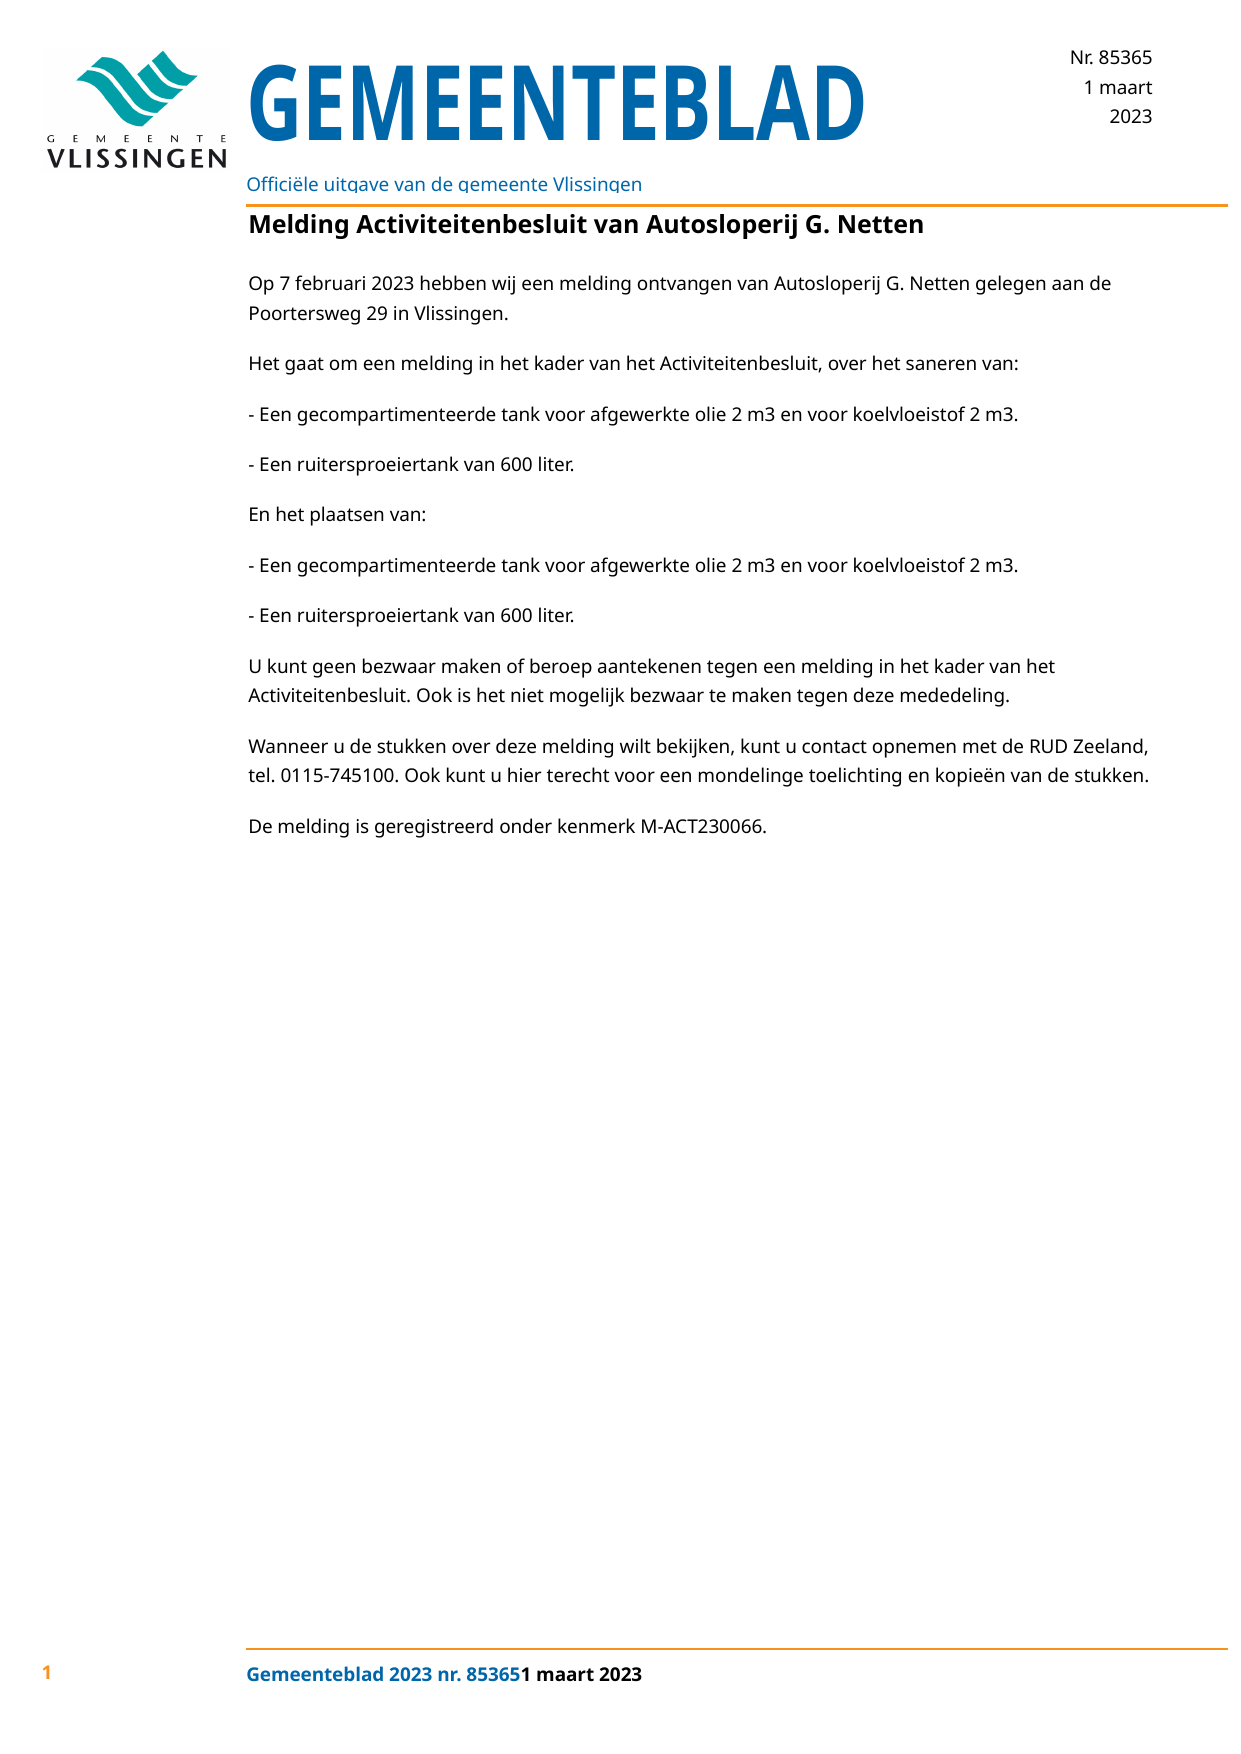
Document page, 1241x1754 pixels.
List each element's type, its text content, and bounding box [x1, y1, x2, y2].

text U kunt geen bezwaar maken of beroep aantekenen tegen een melding in het kader van het Activiteitenbesluit. Ook is het niet mogelijk bezwaar te maken tegen deze mededeling. [248, 653, 1152, 708]
text Wanneer u de stukken over deze melding wilt bekijken, kunt u contact opnemen met de RUD Zeeland, tel. 0115-745100. Ook kunt u hier terecht voor een mondelinge toelichting en kopieën van de stukken. [248, 733, 1152, 788]
text - Een gecompartimenteerde tank voor afgewerkte olie 2 m3 en voor koelvloeistof 2 m3. [248, 401, 1152, 426]
text - Een ruitersproeiertank van 600 liter. [248, 602, 1152, 628]
picture [41, 47, 231, 172]
text Op 7 februari 2023 hebben wij een melding ontvangen van Autosloperij G. Netten gelegen aan de Poortersweg 29 in Vlissingen. [248, 270, 1152, 326]
text Het gaat om een melding in het kader van het Activiteitenbesluit, over het saneren van: [248, 350, 1152, 376]
text - Een gecompartimenteerde tank voor afgewerkte olie 2 m3 en voor koelvloeistof 2 m3. [248, 552, 1152, 578]
text En het plaatsen van: [248, 502, 1152, 527]
text Melding Activiteitenbesluit van Autosloperij G. Netten [248, 207, 1152, 241]
text - Een ruitersproeiertank van 600 liter. [248, 451, 1152, 477]
text De melding is geregistreerd onder kenmerk M-ACT230066. [248, 813, 1152, 838]
